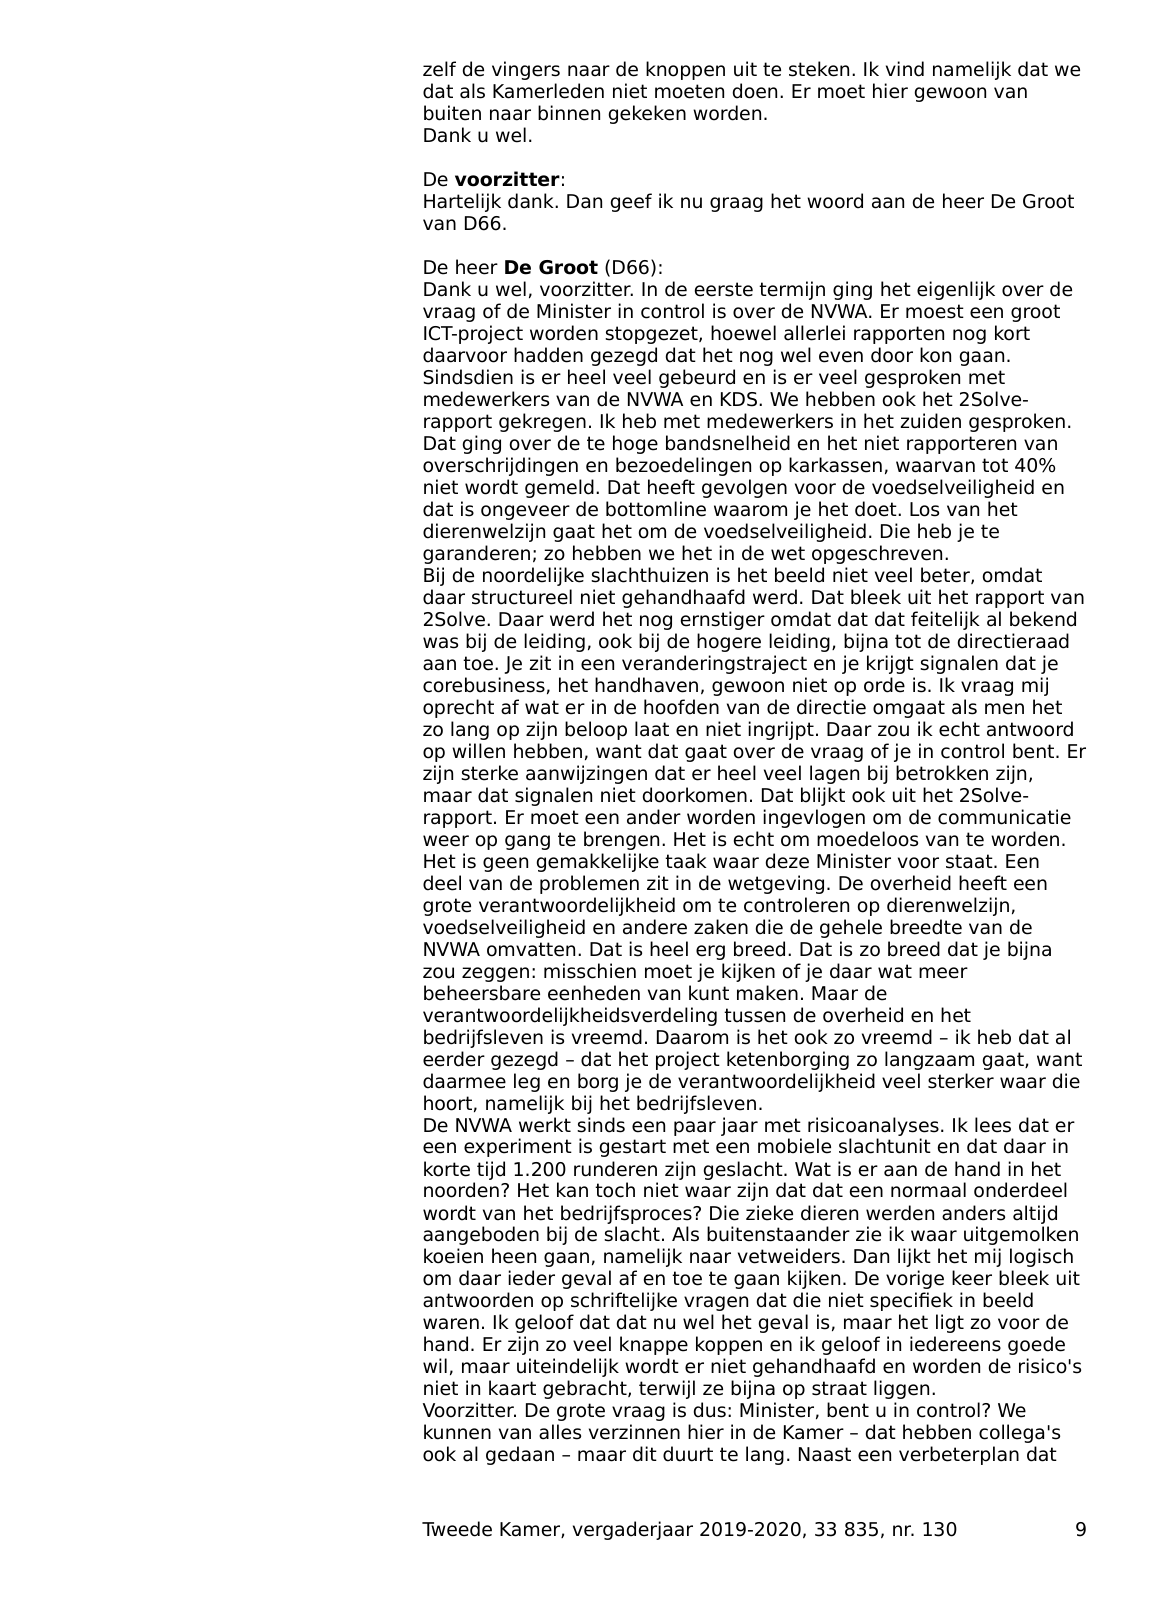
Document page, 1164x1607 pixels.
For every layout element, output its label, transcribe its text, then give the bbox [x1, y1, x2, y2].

text Het is geen gemakkelijke taak waar deze Minister voor staat. Een deel van de problemen zit in de wetgeving. De overheid heeft een grote verantwoordelijkheid om te controleren op dierenwelzijn, voedselveiligheid en andere zaken die de gehele breedte van de NVWA omvatten. Dat is heel erg breed. Dat is zo breed dat je bijna zou zeggen: misschien moet je kijken of je daar wat meer beheersbare eenheden van kunt maken. Maar de verantwoordelijkheidsverdeling tussen de overheid en het bedrijfsleven is vreemd. Daarom is het ook zo vreemd – ik heb dat al eerder gezegd – dat het project ketenborging zo langzaam gaat, want daarmee leg en borg je de verantwoordelijkheid veel sterker waar die hoort, namelijk bij het bedrijfsleven. [422, 851, 1087, 1114]
text Dank u wel. [422, 125, 1087, 147]
text Bij de noordelijke slachthuizen is het beeld niet veel beter, omdat daar structureel niet gehandhaafd werd. Dat bleek uit het rapport van 2Solve. Daar werd het nog ernstiger omdat dat dat feitelijk al bekend was bij de leiding, ook bij de hogere leiding, bijna tot de directieraad aan toe. Je zit in een veranderingstraject en je krijgt signalen dat je corebusiness, het handhaven, gewoon niet op orde is. Ik vraag mij oprecht af wat er in de hoofden van de directie omgaat als men het zo lang op zijn beloop laat en niet ingrijpt. Daar zou ik echt antwoord op willen hebben, want dat gaat over de vraag of je in control bent. Er zijn sterke aanwijzingen dat er heel veel lagen bij betrokken zijn, maar dat signalen niet doorkomen. Dat blijkt ook uit het 2Solve-rapport. Er moet een ander worden ingevlogen om de communicatie weer op gang te brengen. Het is echt om moedeloos van te worden. [422, 565, 1087, 851]
text De voorzitter: [422, 169, 1087, 191]
text Dank u wel, voorzitter. In de eerste termijn ging het eigenlijk over de vraag of de Minister in control is over de NVWA. Er moest een groot ICT-project worden stopgezet, hoewel allerlei rapporten nog kort daarvoor hadden gezegd dat het nog wel even door kon gaan. Sindsdien is er heel veel gebeurd en is er veel gesproken met medewerkers van de NVWA en KDS. We hebben ook het 2Solve-rapport gekregen. Ik heb met medewerkers in het zuiden gesproken. Dat ging over de te hoge bandsnelheid en het niet rapporteren van overschrijdingen en bezoedelingen op karkassen, waarvan tot 40% niet wordt gemeld. Dat heeft gevolgen voor de voedselveiligheid en dat is ongeveer de bottomline waarom je het doet. Los van het dierenwelzijn gaat het om de voedselveiligheid. Die heb je te garanderen; zo hebben we het in de wet opgeschreven. [422, 279, 1087, 565]
text Hartelijk dank. Dan geef ik nu graag het woord aan de heer De Groot van D66. [422, 191, 1087, 235]
text De NVWA werkt sinds een paar jaar met risicoanalyses. Ik lees dat er een experiment is gestart met een mobiele slachtunit en dat daar in korte tijd 1.200 runderen zijn geslacht. Wat is er aan de hand in het noorden? Het kan toch niet waar zijn dat dat een normaal onderdeel wordt van het bedrijfsproces? Die zieke dieren werden anders altijd aangeboden bij de slacht. Als buitenstaander zie ik waar uitgemolken koeien heen gaan, namelijk naar vetweiders. Dan lijkt het mij logisch om daar ieder geval af en toe te gaan kijken. De vorige keer bleek uit antwoorden op schriftelijke vragen dat die niet specifiek in beeld waren. Ik geloof dat dat nu wel het geval is, maar het ligt zo voor de hand. Er zijn zo veel knappe koppen en ik geloof in iedereens goede wil, maar uiteindelijk wordt er niet gehandhaafd en worden de risico's niet in kaart gebracht, terwijl ze bijna op straat liggen. [422, 1114, 1087, 1400]
text De heer De Groot (D66): [422, 257, 1087, 279]
text Voorzitter. De grote vraag is dus: Minister, bent u in control? We kunnen van alles verzinnen hier in de Kamer – dat hebben collega's ook al gedaan – maar dit duurt te lang. Naast een verbeterplan dat [422, 1400, 1087, 1466]
text zelf de vingers naar de knoppen uit te steken. Ik vind namelijk dat we dat als Kamerleden niet moeten doen. Er moet hier gewoon van buiten naar binnen gekeken worden. [422, 59, 1087, 125]
